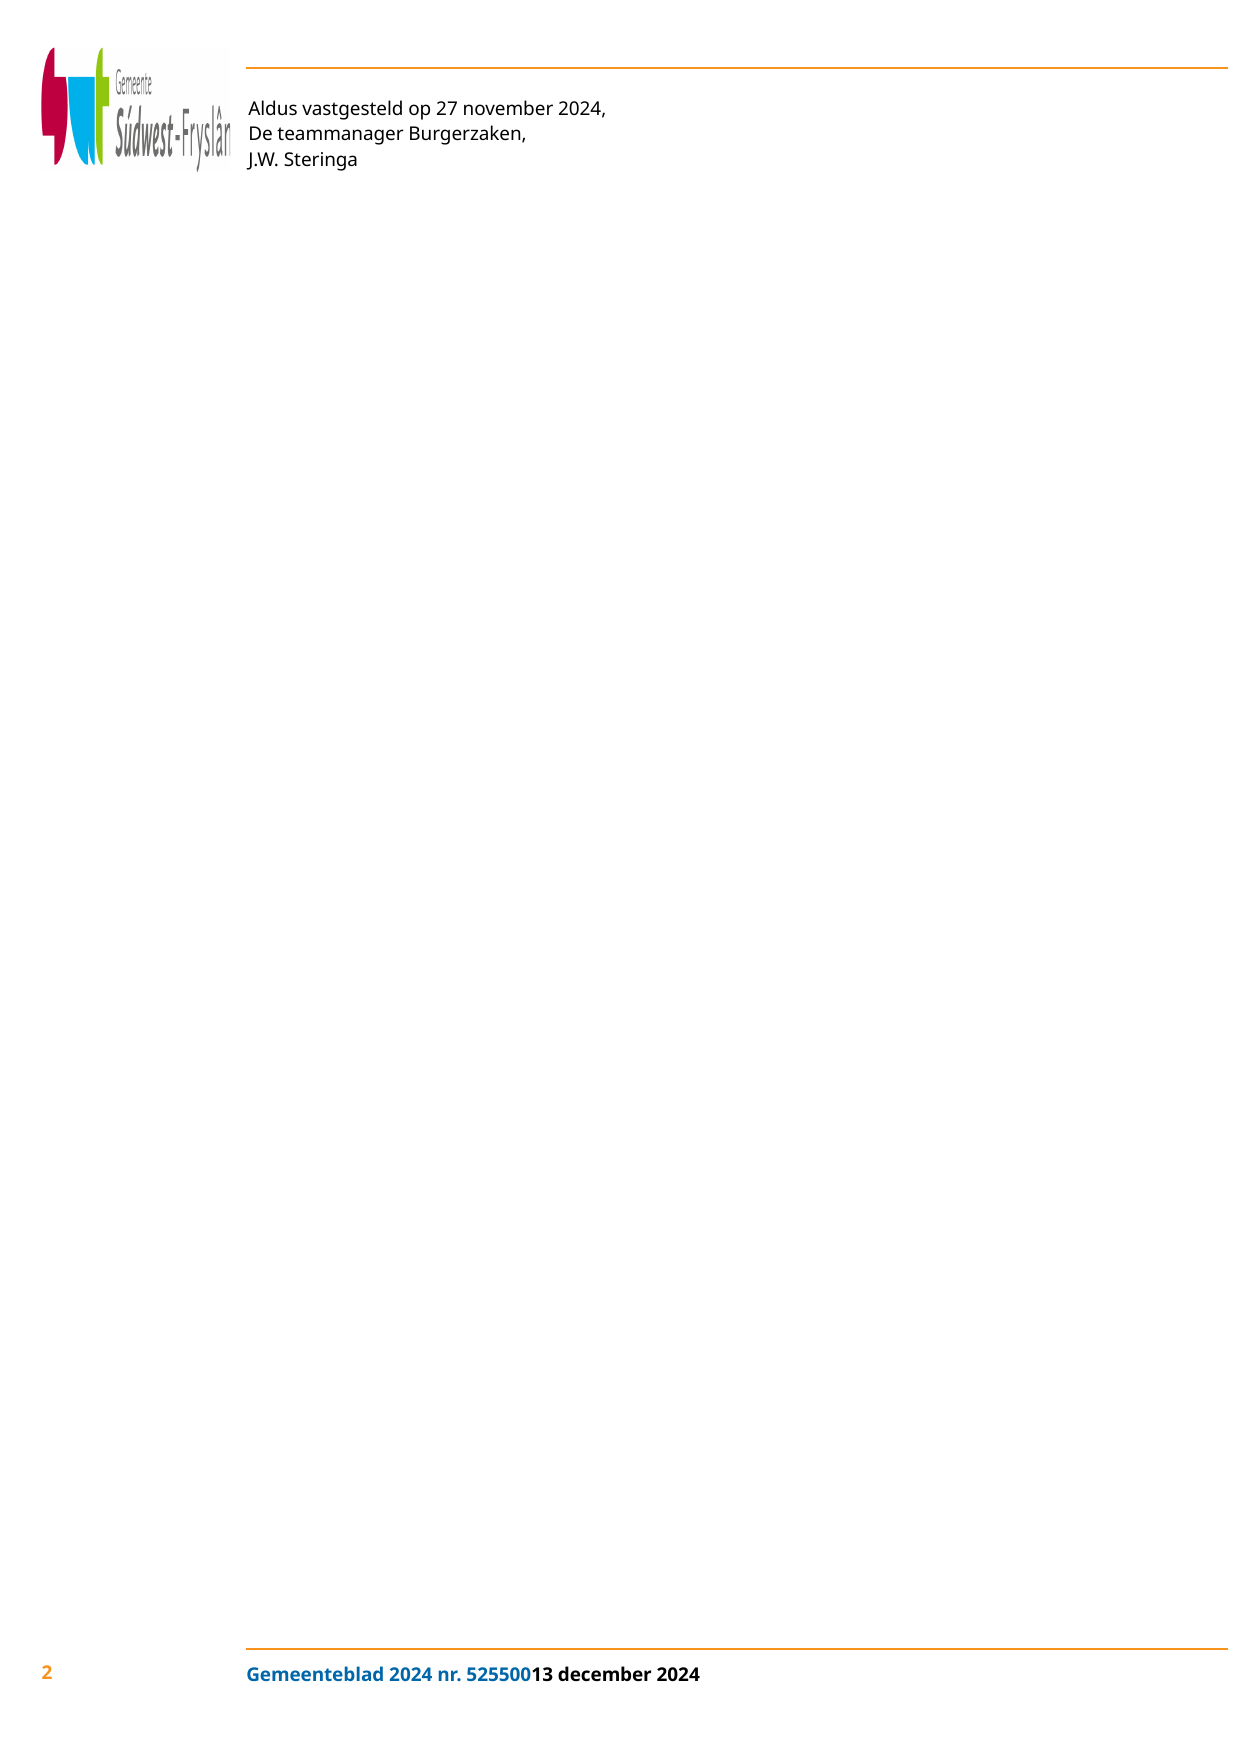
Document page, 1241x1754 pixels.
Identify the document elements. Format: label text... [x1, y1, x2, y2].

text Aldus vastgesteld op 27 november 2024, [248, 95, 1152, 121]
picture [41, 47, 231, 172]
text J.W. Steringa [248, 146, 1152, 172]
text De teammanager Burgerzaken, [248, 121, 1152, 146]
